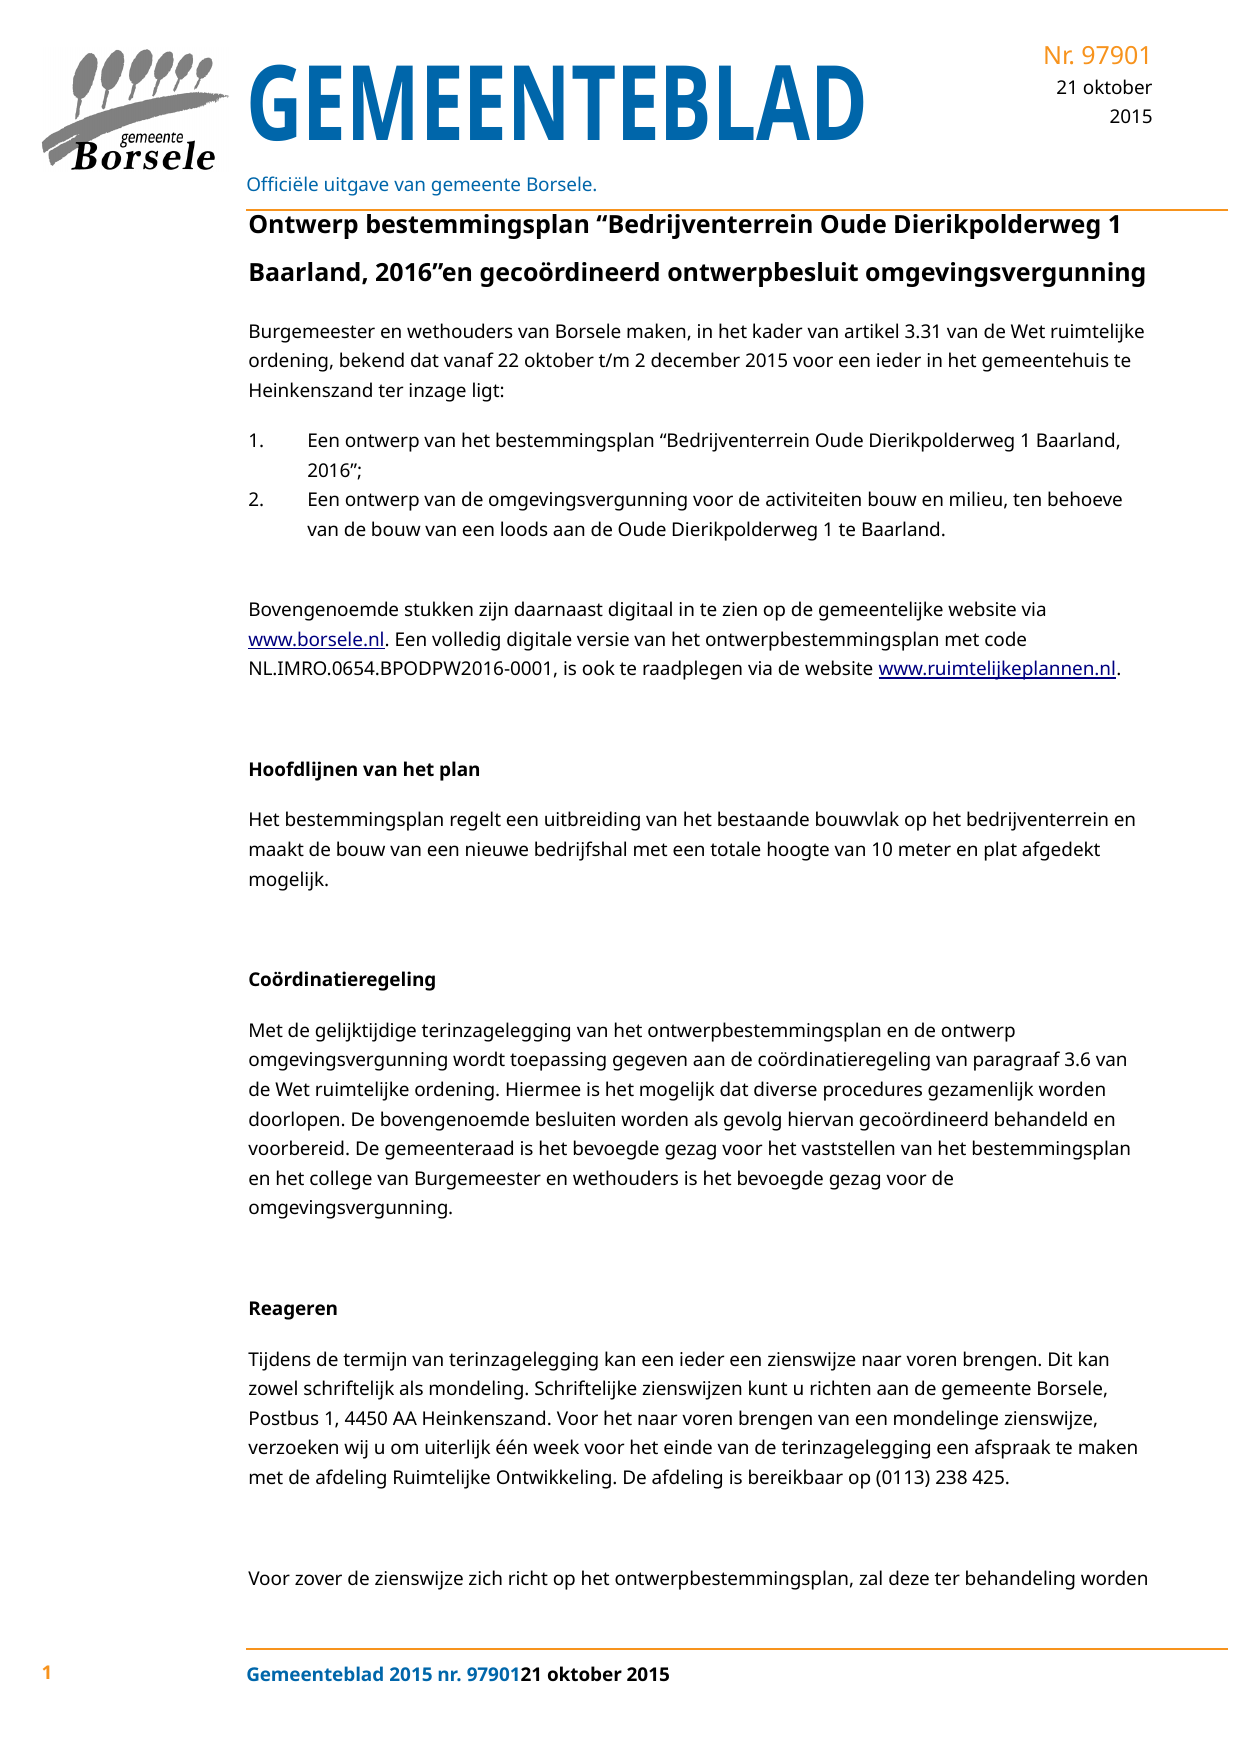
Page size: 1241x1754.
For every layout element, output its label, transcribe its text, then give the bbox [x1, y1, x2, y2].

text Ontwerp bestemmingsplan “Bedrijventerrein Oude Dierikpolderweg 1 Baarland, 2016”en gecoördineerd ontwerpbesluit omgevingsvergunning [248, 211, 1152, 288]
text Hoofdlijnen van het plan [248, 756, 1152, 782]
list Een ontwerp van het bestemmingsplan “Bedrijventerrein Oude Dierikpolderweg 1 Baarland, 2016”; [248, 427, 1152, 483]
list Een ontwerp van de omgevingsvergunning voor de activiteiten bouw en milieu, ten behoeve van de bouw van een loods aan de Oude Dierikpolderweg 1 te Baarland. [248, 487, 1152, 542]
text Burgemeester en wethouders van Borsele maken, in het kader van artikel 3.31 van de Wet ruimtelijke ordening, bekend dat vanaf 22 oktober t/m 2 december 2015 voor een ieder in het gemeentehuis te Heinkenszand ter inzage ligt: [248, 318, 1152, 403]
text Met de gelijktijdige terinzagelegging van het ontwerpbestemmingsplan en de ontwerp omgevingsvergunning wordt toepassing gegeven aan de coördinatieregeling van paragraaf 3.6 van de Wet ruimtelijke ordening. Hiermee is het mogelijk dat diverse procedures gezamenlijk worden doorlopen. De bovengenoemde besluiten worden als gevolg hiervan gecoördineerd behandeld en voorbereid. De gemeenteraad is het bevoegde gezag voor het vaststellen van het bestemmingsplan en het college van Burgemeester en wethouders is het bevoegde gezag voor de omgevingsvergunning. [248, 1017, 1152, 1220]
text Het bestemmingsplan regelt een uitbreiding van het bestaande bouwvlak op het bedrijventerrein en maakt de bouw van een nieuwe bedrijfshal met een totale hoogte van 10 meter en plat afgedekt mogelijk. [248, 807, 1152, 892]
text Tijdens de termijn van terinzagelegging kan een ieder een zienswijze naar voren brengen. Dit kan zowel schriftelijk als mondeling. Schriftelijke zienswijzen kunt u richten aan de gemeente Borsele, Postbus 1, 4450 AA Heinkenszand. Voor het naar voren brengen van een mondelinge zienswijze, verzoeken wij u om uiterlijk één week voor het einde van de terinzagelegging een afspraak te maken met de afdeling Ruimtelijke Ontwikkeling. De afdeling is bereikbaar op (0113) 238 425. [248, 1346, 1152, 1490]
text Coördinatieregeling [248, 967, 1152, 992]
text Bovengenoemde stukken zijn daarnaast digitaal in te zien op de gemeentelijke website via www.borsele.nl. Een volledig digitale versie van het ontwerpbestemmingsplan met code NL.IMRO.0654.BPODPW2016-0001, is ook te raadplegen via de website www.ruimtelijkeplannen.nl. [248, 596, 1152, 681]
picture [41, 47, 231, 172]
text Reageren [248, 1295, 1152, 1321]
text Voor zover de zienswijze zich richt op het ontwerpbestemmingsplan, zal deze ter behandeling worden [248, 1565, 1152, 1591]
